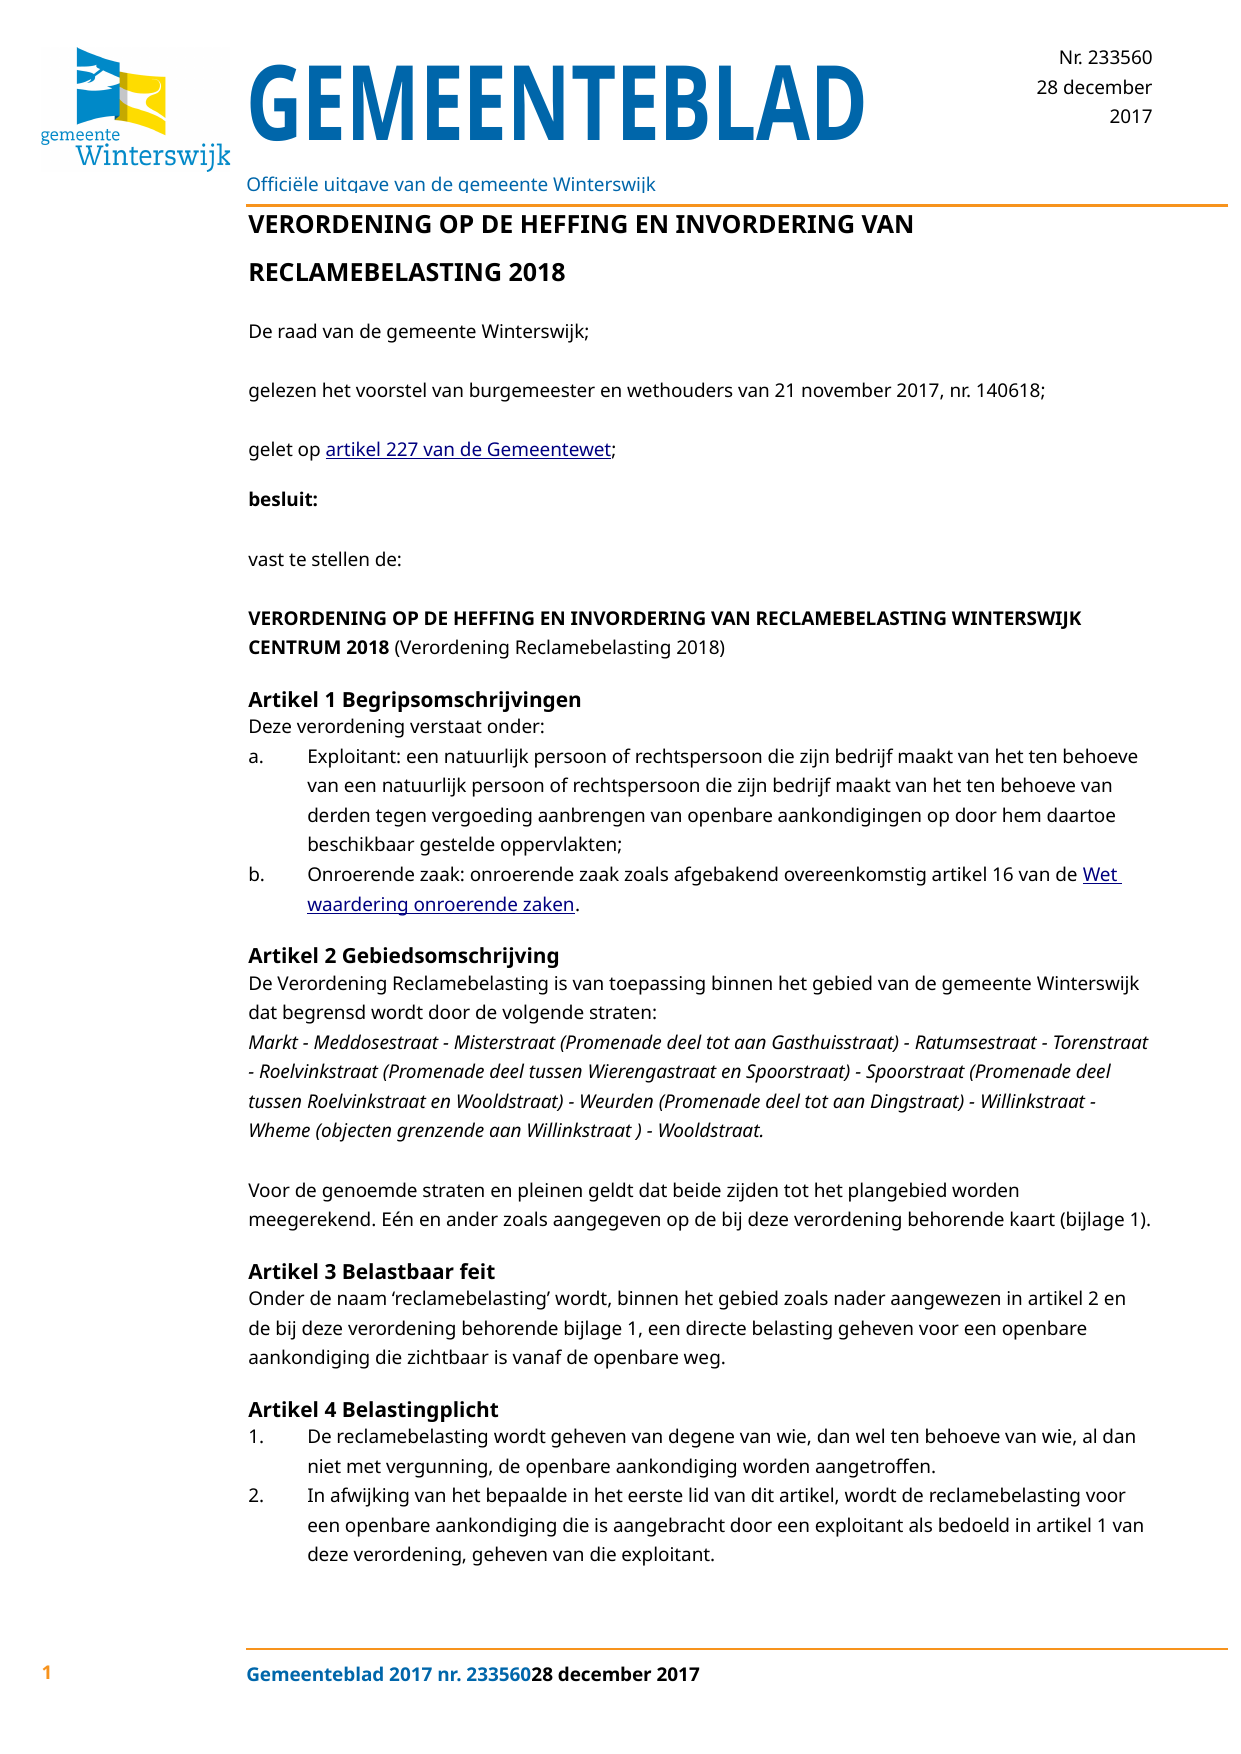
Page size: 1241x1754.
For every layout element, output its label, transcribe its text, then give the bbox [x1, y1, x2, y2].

text VERORDENING OP DE HEFFING EN INVORDERING VAN RECLAMEBELASTING WINTERSWIJK CENTRUM 2018 (Verordening Reclamebelasting 2018) [248, 605, 1152, 660]
text Deze verordening verstaat onder: [248, 713, 1152, 739]
text vast te stellen de: [248, 546, 1152, 571]
text De raad van de gemeente Winterswijk; [248, 318, 1152, 344]
list De reclamebelasting wordt geheven van degene van wie, dan wel ten behoeve van wie, al dan niet met vergunning, de openbare aankondiging worden aangetroffen. [248, 1423, 1152, 1478]
text Markt - Meddosestraat - Misterstraat (Promenade deel tot aan Gasthuisstraat) - Ratumsestraat - Torenstraat - Roelvinkstraat (Promenade deel tussen Wierengastraat en Spoorstraat) - Spoorstraat (Promenade deel tussen Roelvinkstraat en Wooldstraat) - Weurden (Promenade deel tot aan Dingstraat) - Willinkstraat - Wheme (objecten grenzende aan Willinkstraat ) - Wooldstraat. [248, 1029, 1152, 1143]
list Exploitant: een natuurlijk persoon of rechtspersoon die zijn bedrijf maakt van het ten behoeve van een natuurlijk persoon of rechtspersoon die zijn bedrijf maakt van het ten behoeve van derden tegen vergoeding aanbrengen van openbare aankondigingen op door hem daartoe beschikbaar gestelde oppervlakten; [248, 743, 1152, 857]
picture [41, 47, 231, 172]
list In afwijking van het bepaalde in het eerste lid van dit artikel, wordt de reclamebelasting voor een openbare aankondiging die is aangebracht door een exploitant als bedoeld in artikel 1 van deze verordening, geheven van die exploitant. [248, 1482, 1152, 1567]
list Onroerende zaak: onroerende zaak zoals afgebakend overeenkomstig artikel 16 van de Wet waardering onroerende zaken. [248, 861, 1152, 917]
text Artikel 4 Belastingplicht [248, 1395, 1152, 1423]
text VERORDENING OP DE HEFFING EN INVORDERING VAN RECLAMEBELASTING 2018 [248, 207, 1152, 288]
text Artikel 3 Belastbaar feit [248, 1257, 1152, 1285]
text besluit: [248, 487, 1152, 512]
text De Verordening Reclamebelasting is van toepassing binnen het gebied van de gemeente Winterswijk dat begrensd wordt door de volgende straten: [248, 970, 1152, 1025]
text Artikel 2 Gebiedsomschrijving [248, 941, 1152, 970]
text Artikel 1 Begripsomschrijvingen [248, 685, 1152, 713]
text Voor de genoemde straten en pleinen geldt dat beide zijden tot het plangebied worden meegerekend. Eén en ander zoals aangegeven op de bij deze verordening behorende kaart (bijlage 1). [248, 1177, 1152, 1232]
text Onder de naam ‘reclamebelasting’ wordt, binnen het gebied zoals nader aangewezen in artikel 2 en de bij deze verordening behorende bijlage 1, een directe belasting geheven voor een openbare aankondiging die zichtbaar is vanaf de openbare weg. [248, 1285, 1152, 1370]
picture [225, 153, 231, 162]
text gelet op artikel 227 van de Gemeentewet; [248, 436, 1152, 462]
text gelezen het voorstel van burgemeester en wethouders van 21 november 2017, nr. 140618; [248, 377, 1152, 403]
